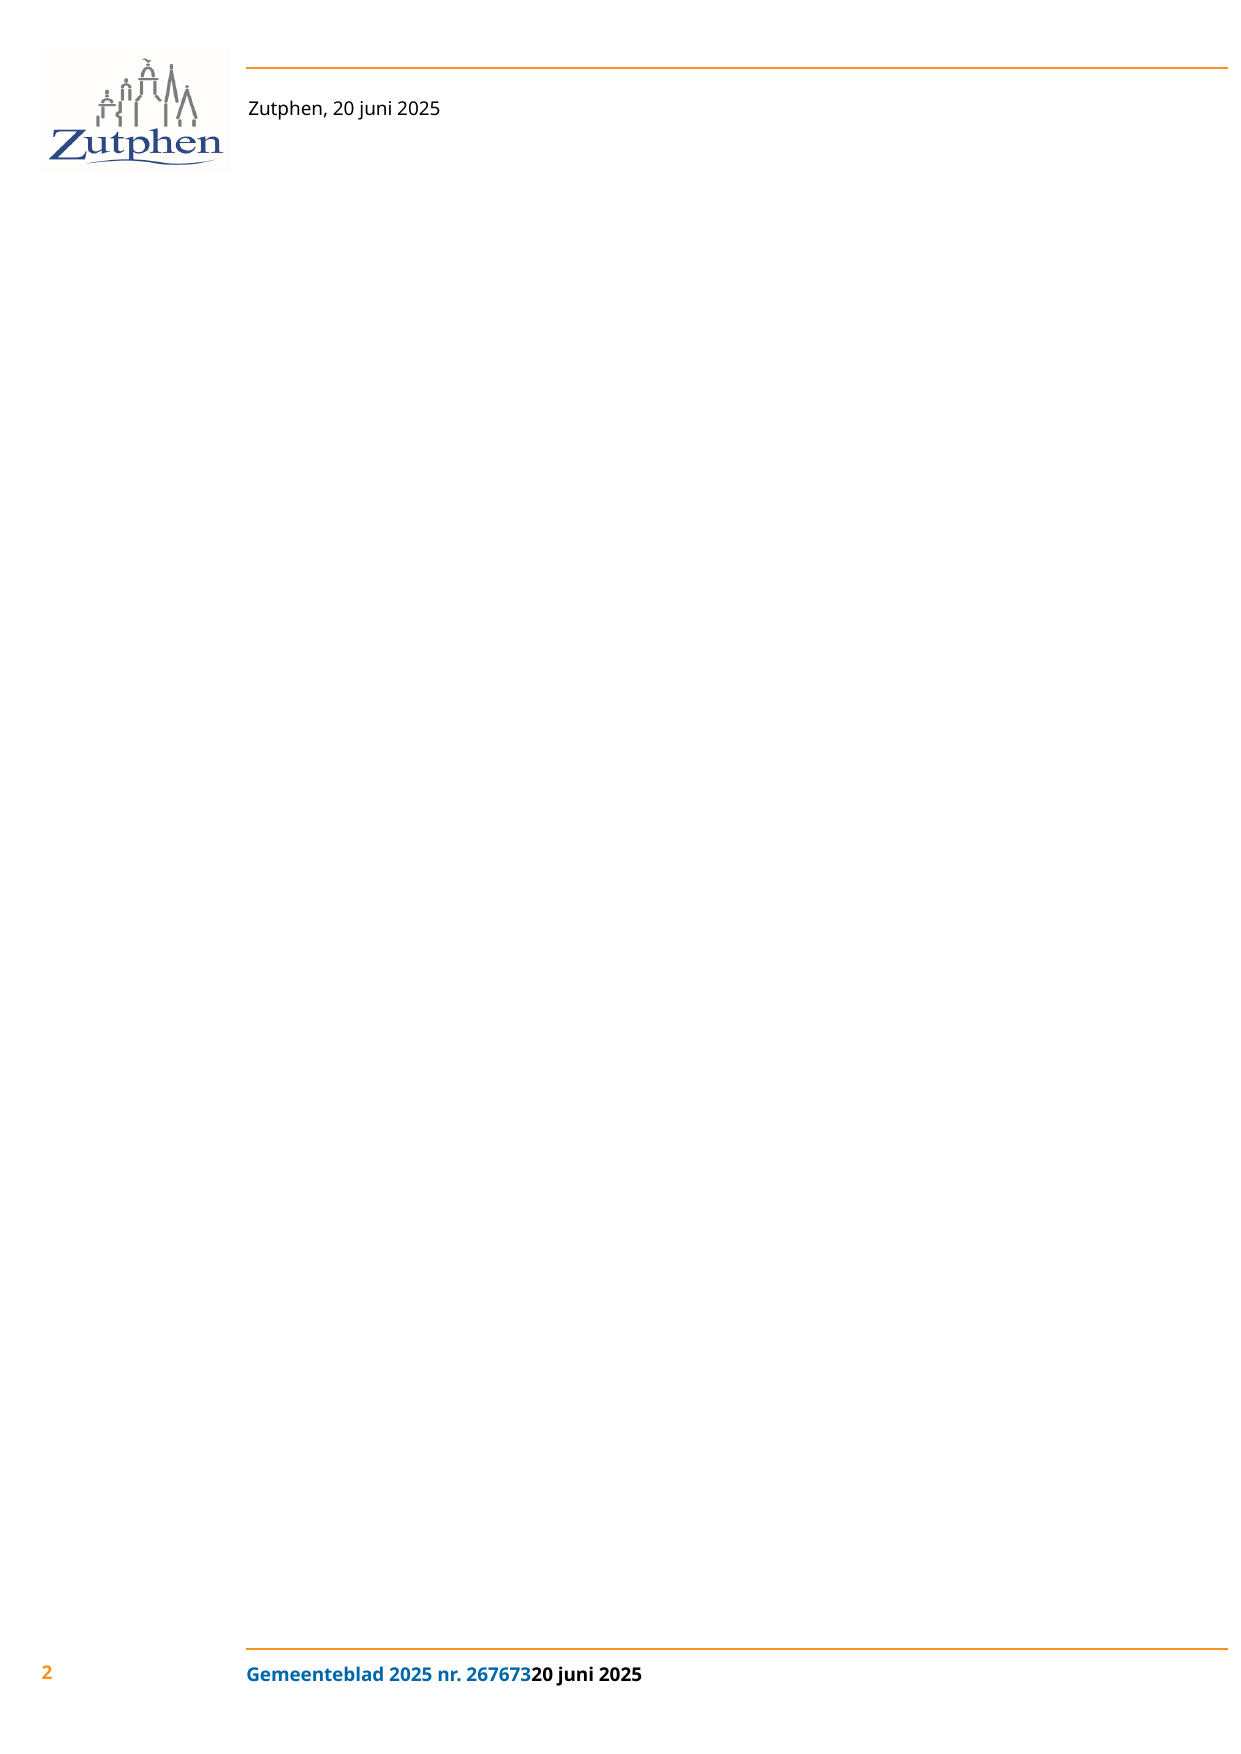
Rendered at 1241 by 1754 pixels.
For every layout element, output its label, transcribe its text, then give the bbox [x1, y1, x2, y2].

picture [41, 47, 231, 172]
text Zutphen, 20 juni 2025 [248, 95, 1152, 121]
